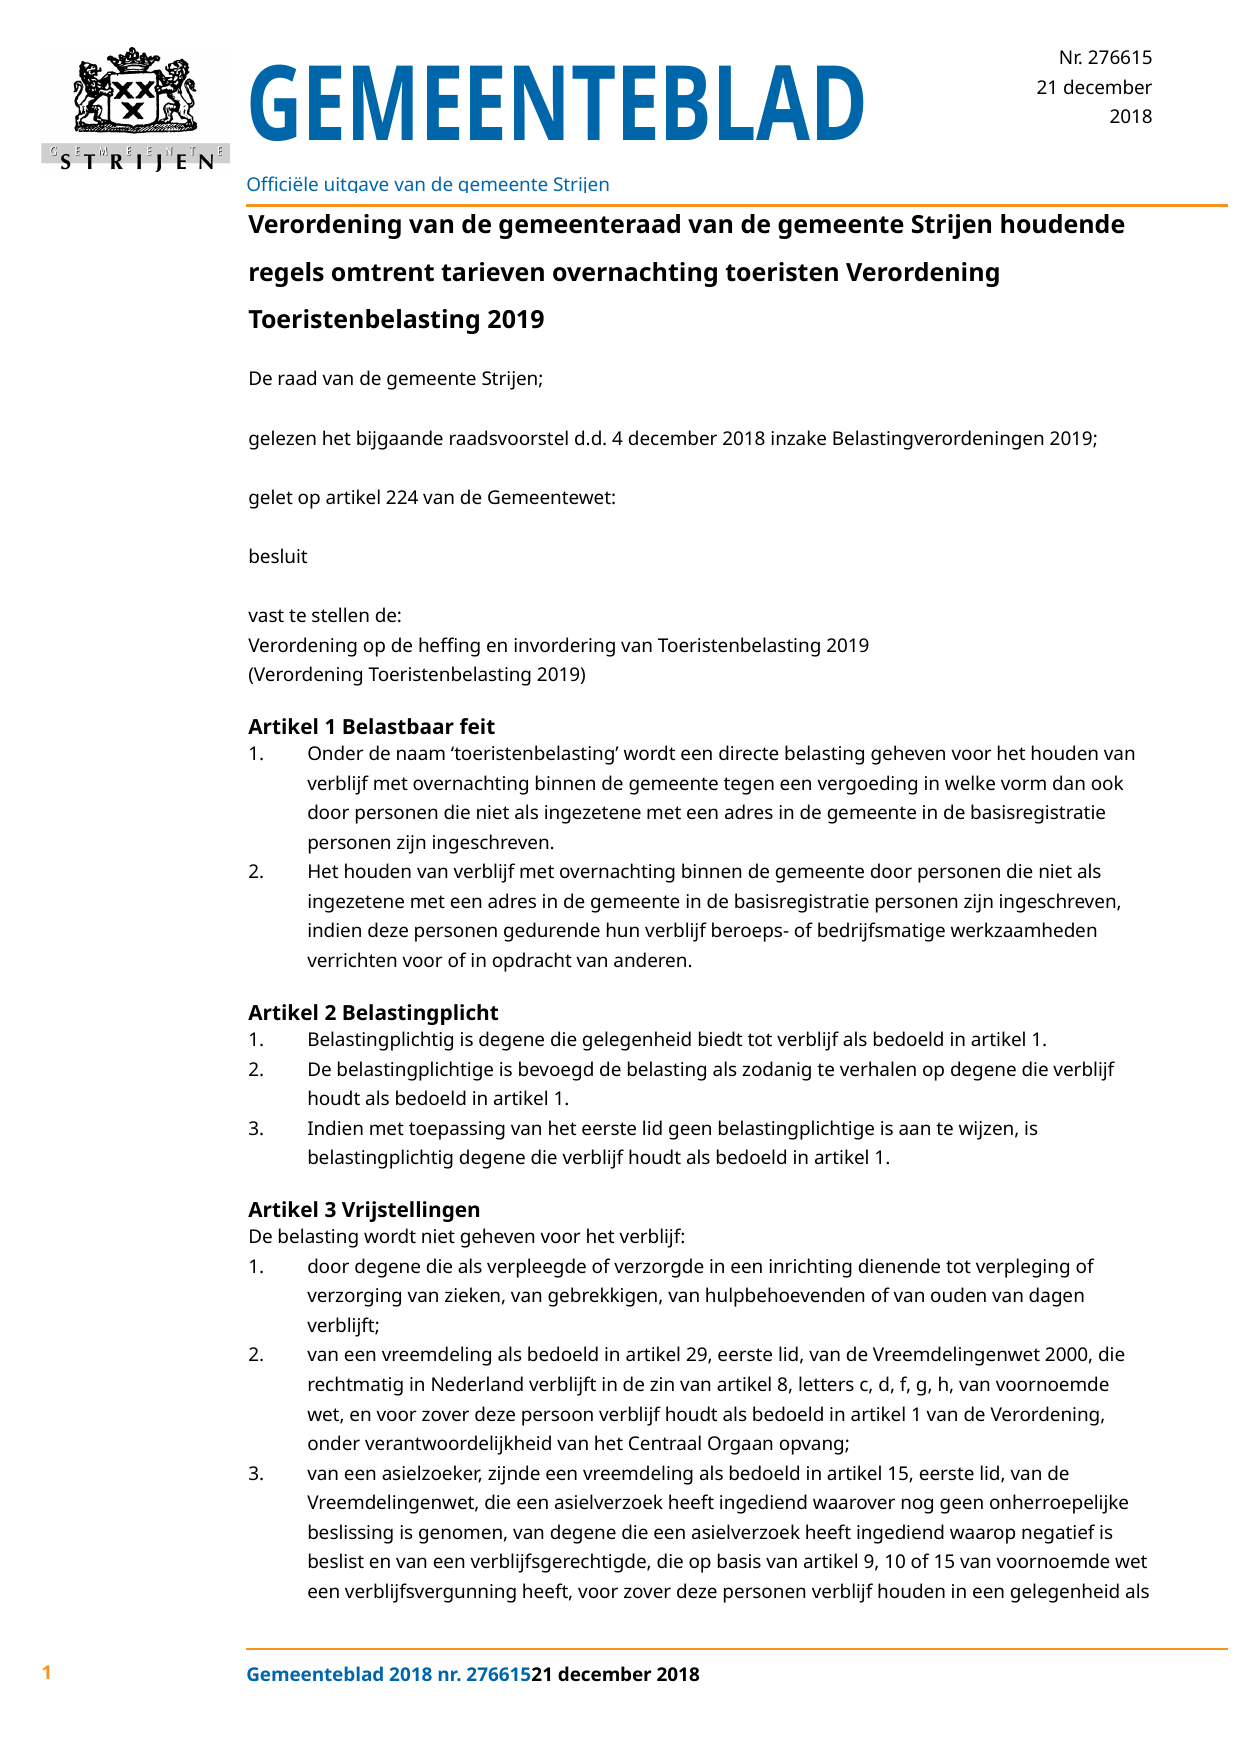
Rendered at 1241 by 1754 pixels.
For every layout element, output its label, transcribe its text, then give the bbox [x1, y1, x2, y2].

list De belastingplichtige is bevoegd de belasting als zodanig te verhalen op degene die verblijf houdt als bedoeld in artikel 1. [248, 1056, 1152, 1111]
text De raad van de gemeente Strijen; [248, 366, 1152, 391]
text (Verordening Toeristenbelasting 2019) [248, 661, 1152, 687]
list Onder de naam ‘toeristenbelasting’ wordt een directe belasting geheven voor het houden van verblijf met overnachting binnen de gemeente tegen een vergoeding in welke vorm dan ook door personen die niet als ingezetene met een adres in de gemeente in de basisregistratie personen zijn ingeschreven. [248, 740, 1152, 855]
text Verordening van de gemeenteraad van de gemeente Strijen houdende regels omtrent tarieven overnachting toeristen Verordening Toeristenbelasting 2019 [248, 207, 1152, 336]
text vast te stellen de: [248, 602, 1152, 628]
list van een asielzoeker, zijnde een vreemdeling als bedoeld in artikel 15, eerste lid, van de Vreemdelingenwet, die een asielverzoek heeft ingediend waarover nog geen onherroepelijke beslissing is genomen, van degene die een asielverzoek heeft ingediend waarop negatief is beslist en van een verblijfsgerechtigde, die op basis van artikel 9, 10 of 15 van voornoemde wet een verblijfsvergunning heeft, voor zover deze personen verblijf houden in een gelegenheid als [248, 1460, 1152, 1604]
text gelezen het bijgaande raadsvoorstel d.d. 4 december 2018 inzake Belastingverordeningen 2019; [248, 425, 1152, 450]
text Artikel 2 Belastingplicht [248, 998, 1152, 1026]
text De belasting wordt niet geheven voor het verblijf: [248, 1223, 1152, 1249]
text Verordening op de heffing en invordering van Toeristenbelasting 2019 [248, 632, 1152, 657]
picture [41, 47, 231, 172]
list van een vreemdeling als bedoeld in artikel 29, eerste lid, van de Vreemdelingenwet 2000, die rechtmatig in Nederland verblijft in de zin van artikel 8, letters c, d, f, g, h, van voornoemde wet, en voor zover deze persoon verblijf houdt als bedoeld in artikel 1 van de Verordening, onder verantwoordelijkheid van het Centraal Orgaan opvang; [248, 1342, 1152, 1456]
list Indien met toepassing van het eerste lid geen belastingplichtige is aan te wijzen, is belastingplichtig degene die verblijf houdt als bedoeld in artikel 1. [248, 1115, 1152, 1170]
list door degene die als verpleegde of verzorgde in een inrichting dienende tot verpleging of verzorging van zieken, van gebrekkigen, van hulpbehoevenden of van ouden van dagen verblijft; [248, 1253, 1152, 1338]
text Artikel 1 Belastbaar feit [248, 712, 1152, 740]
text gelet op artikel 224 van de Gemeentewet: [248, 484, 1152, 509]
text besluit [248, 543, 1152, 569]
list Het houden van verblijf met overnachting binnen de gemeente door personen die niet als ingezetene met een adres in de gemeente in de basisregistratie personen zijn ingeschreven, indien deze personen gedurende hun verblijf beroeps- of bedrijfsmatige werkzaamheden verrichten voor of in opdracht van anderen. [248, 858, 1152, 973]
list Belastingplichtig is degene die gelegenheid biedt tot verblijf als bedoeld in artikel 1. [248, 1026, 1152, 1052]
text Artikel 3 Vrijstellingen [248, 1195, 1152, 1223]
